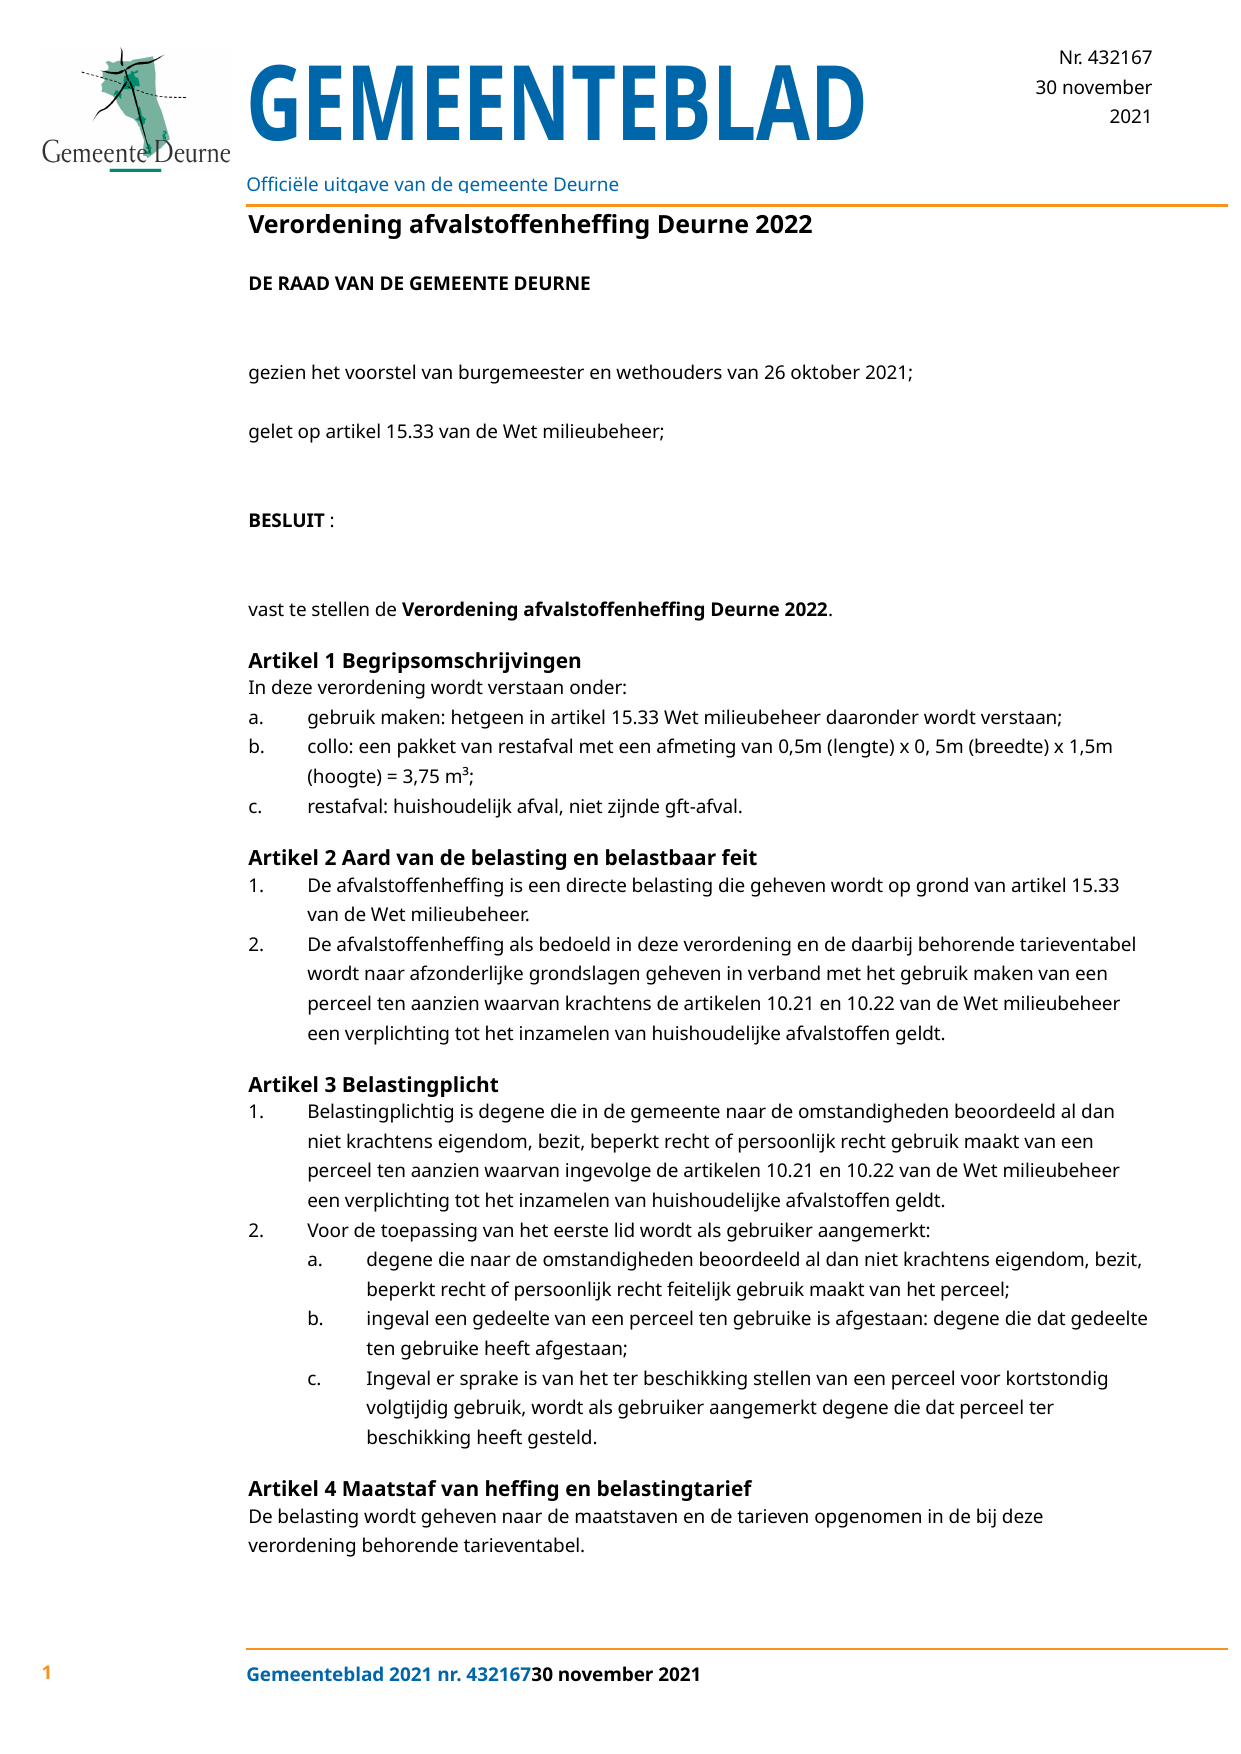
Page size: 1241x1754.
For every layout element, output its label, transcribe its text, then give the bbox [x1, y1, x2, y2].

text BESLUIT : [248, 507, 1152, 533]
list ingeval een gedeelte van een perceel ten gebruike is afgestaan: degene die dat gedeelte ten gebruike heeft afgestaan; [307, 1306, 1152, 1361]
list Belastingplichtig is degene die in de gemeente naar de omstandigheden beoordeeld al dan niet krachtens eigendom, bezit, beperkt recht of persoonlijk recht gebruik maakt van een perceel ten aanzien waarvan ingevolge de artikelen 10.21 en 10.22 van de Wet milieubeheer een verplichting tot het inzamelen van huishoudelijke afvalstoffen geldt. [248, 1098, 1152, 1213]
text gelet op artikel 15.33 van de Wet milieubeheer; [248, 418, 1152, 444]
list collo: een pakket van restafval met een afmeting van 0,5m (lengte) x 0, 5m (breedte) x 1,5m (hoogte) = 3,75 m³; [248, 734, 1152, 789]
list De afvalstoffenheffing is een directe belasting die geheven wordt op grond van artikel 15.33 van de Wet milieubeheer. [248, 872, 1152, 927]
text Verordening afvalstoffenheffing Deurne 2022 [248, 207, 1152, 241]
list gebruik maken: hetgeen in artikel 15.33 Wet milieubeheer daaronder wordt verstaan; [248, 704, 1152, 730]
text De belasting wordt geheven naar de maatstaven en de tarieven opgenomen in de bij deze verordening behorende tarieventabel. [248, 1503, 1152, 1558]
list restafval: huishoudelijk afval, niet zijnde gft-afval. [248, 793, 1152, 819]
text vast te stellen de Verordening afvalstoffenheffing Deurne 2022. [248, 596, 1152, 621]
list Ingeval er sprake is van het ter beschikking stellen van een perceel voor kortstondig volgtijdig gebruik, wordt als gebruiker aangemerkt degene die dat perceel ter beschikking heeft gesteld. [307, 1365, 1152, 1450]
text Artikel 4 Maatstaf van heffing en belastingtarief [248, 1474, 1152, 1503]
text Artikel 3 Belastingplicht [248, 1070, 1152, 1098]
text gezien het voorstel van burgemeester en wethouders van 26 oktober 2021; [248, 359, 1152, 385]
text Artikel 1 Begripsomschrijvingen [248, 646, 1152, 674]
list Voor de toepassing van het eerste lid wordt als gebruiker aangemerkt: [248, 1217, 1152, 1243]
list degene die naar de omstandigheden beoordeeld al dan niet krachtens eigendom, bezit, beperkt recht of persoonlijk recht feitelijk gebruik maakt van het perceel; [307, 1246, 1152, 1302]
picture [41, 47, 231, 172]
text DE RAAD VAN DE GEMEENTE DEURNE [248, 270, 1152, 296]
text In deze verordening wordt verstaan onder: [248, 674, 1152, 700]
list De afvalstoffenheffing als bedoeld in deze verordening en de daarbij behorende tarieventabel wordt naar afzonderlijke grondslagen geheven in verband met het gebruik maken van een perceel ten aanzien waarvan krachtens de artikelen 10.21 en 10.22 van de Wet milieubeheer een verplichting tot het inzamelen van huishoudelijke afvalstoffen geldt. [248, 931, 1152, 1045]
text Artikel 2 Aard van de belasting en belastbaar feit [248, 843, 1152, 872]
